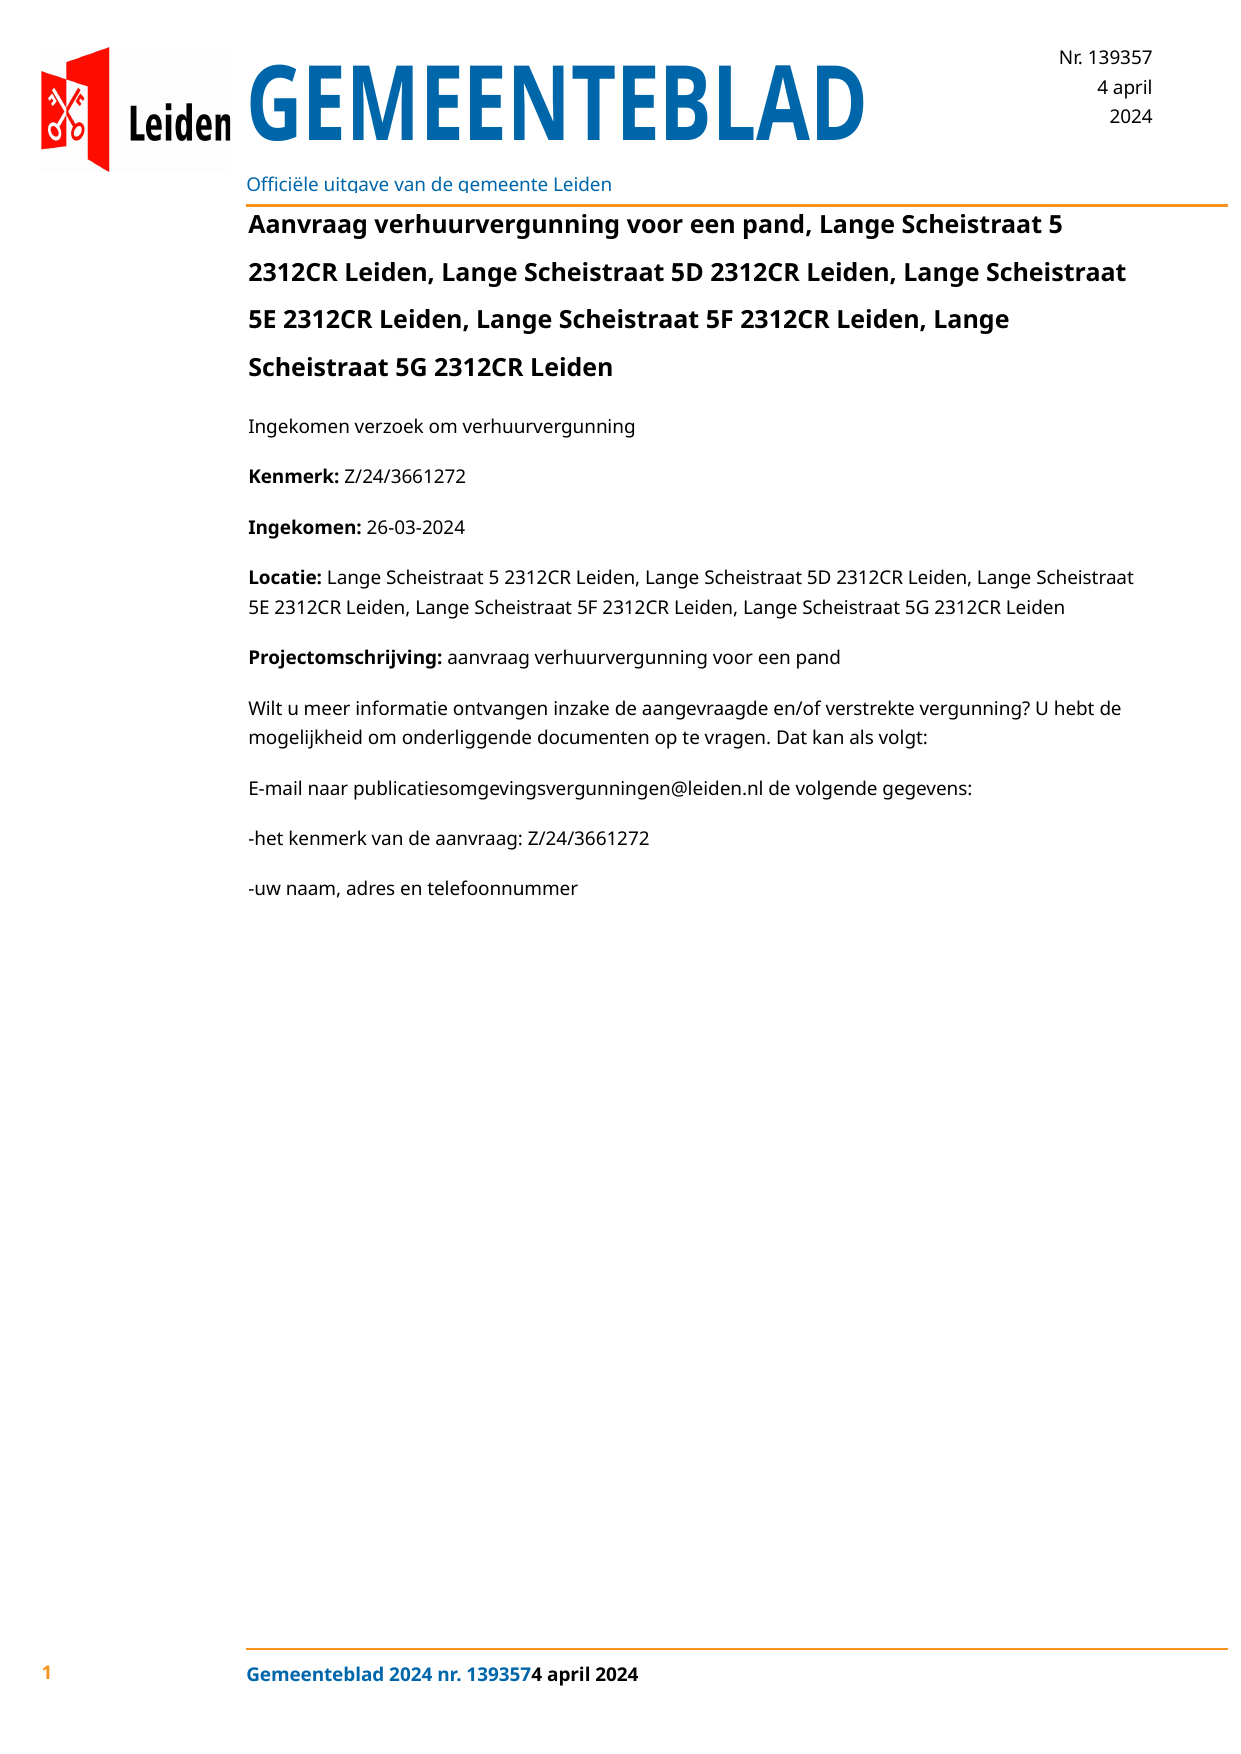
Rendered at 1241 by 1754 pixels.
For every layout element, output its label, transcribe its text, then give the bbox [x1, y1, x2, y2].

text Ingekomen verzoek om verhuurvergunning [248, 413, 1152, 439]
text -uw naam, adres en telefoonnummer [248, 876, 1152, 901]
picture [41, 47, 231, 172]
text Wilt u meer informatie ontvangen inzake de aangevraagde en/of verstrekte vergunning? U hebt de mogelijkheid om onderliggende documenten op te vragen. Dat kan als volgt: [248, 695, 1152, 750]
text -het kenmerk van de aanvraag: Z/24/3661272 [248, 825, 1152, 851]
text Aanvraag verhuurvergunning voor een pand, Lange Scheistraat 5 2312CR Leiden, Lange Scheistraat 5D 2312CR Leiden, Lange Scheistraat 5E 2312CR Leiden, Lange Scheistraat 5F 2312CR Leiden, Lange Scheistraat 5G 2312CR Leiden [248, 207, 1152, 384]
text Ingekomen: 26-03-2024 [248, 514, 1152, 540]
text Kenmerk: Z/24/3661272 [248, 463, 1152, 489]
text Locatie: Lange Scheistraat 5 2312CR Leiden, Lange Scheistraat 5D 2312CR Leiden, Lange Scheistraat 5E 2312CR Leiden, Lange Scheistraat 5F 2312CR Leiden, Lange Scheistraat 5G 2312CR Leiden [248, 564, 1152, 620]
text E-mail naar publicatiesomgevingsvergunningen@leiden.nl de volgende gegevens: [248, 775, 1152, 801]
text Projectomschrijving: aanvraag verhuurvergunning voor een pand [248, 644, 1152, 670]
